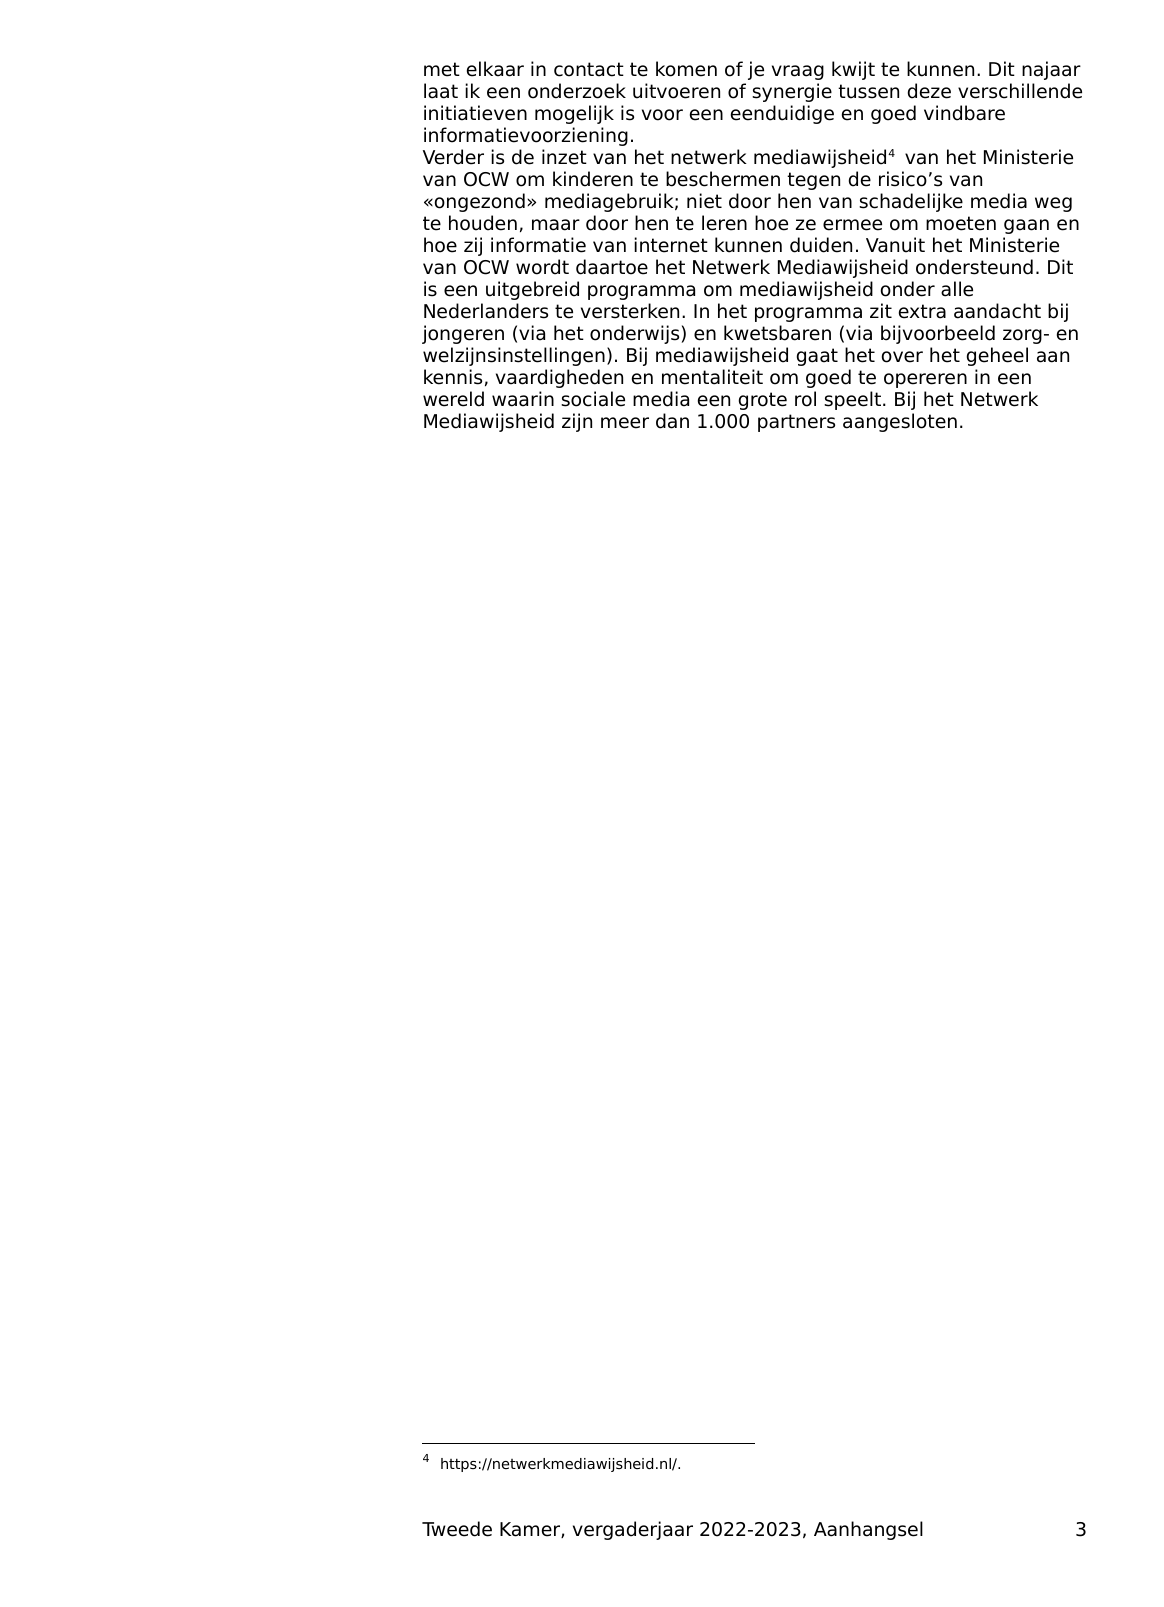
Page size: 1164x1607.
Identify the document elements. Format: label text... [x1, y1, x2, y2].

text met elkaar in contact te komen of je vraag kwijt te kunnen. Dit najaar laat ik een onderzoek uitvoeren of synergie tussen deze verschillende initiatieven mogelijk is voor een eenduidige en goed vindbare informatievoorziening. [422, 59, 1087, 147]
text Verder is de inzet van het netwerk mediawijsheid van het Ministerie van OCW om kinderen te beschermen tegen de risico’s van «ongezond» mediagebruik; niet door hen van schadelijke media weg te houden, maar door hen te leren hoe ze ermee om moeten gaan en hoe zij informatie van internet kunnen duiden. Vanuit het Ministerie van OCW wordt daartoe het Netwerk Mediawijsheid ondersteund. Dit is een uitgebreid programma om mediawijsheid onder alle Nederlanders te versterken. In het programma zit extra aandacht bij jongeren (via het onderwijs) en kwetsbaren (via bijvoorbeeld zorg- en welzijnsinstellingen). Bij mediawijsheid gaat het over het geheel aan kennis, vaardigheden en mentaliteit om goed te opereren in een wereld waarin sociale media een grote rol speelt. Bij het Netwerk Mediawijsheid zijn meer dan 1.000 partners aangesloten. [422, 147, 1087, 433]
text https://netwerkmediawijsheid.nl/. [422, 1452, 1087, 1474]
